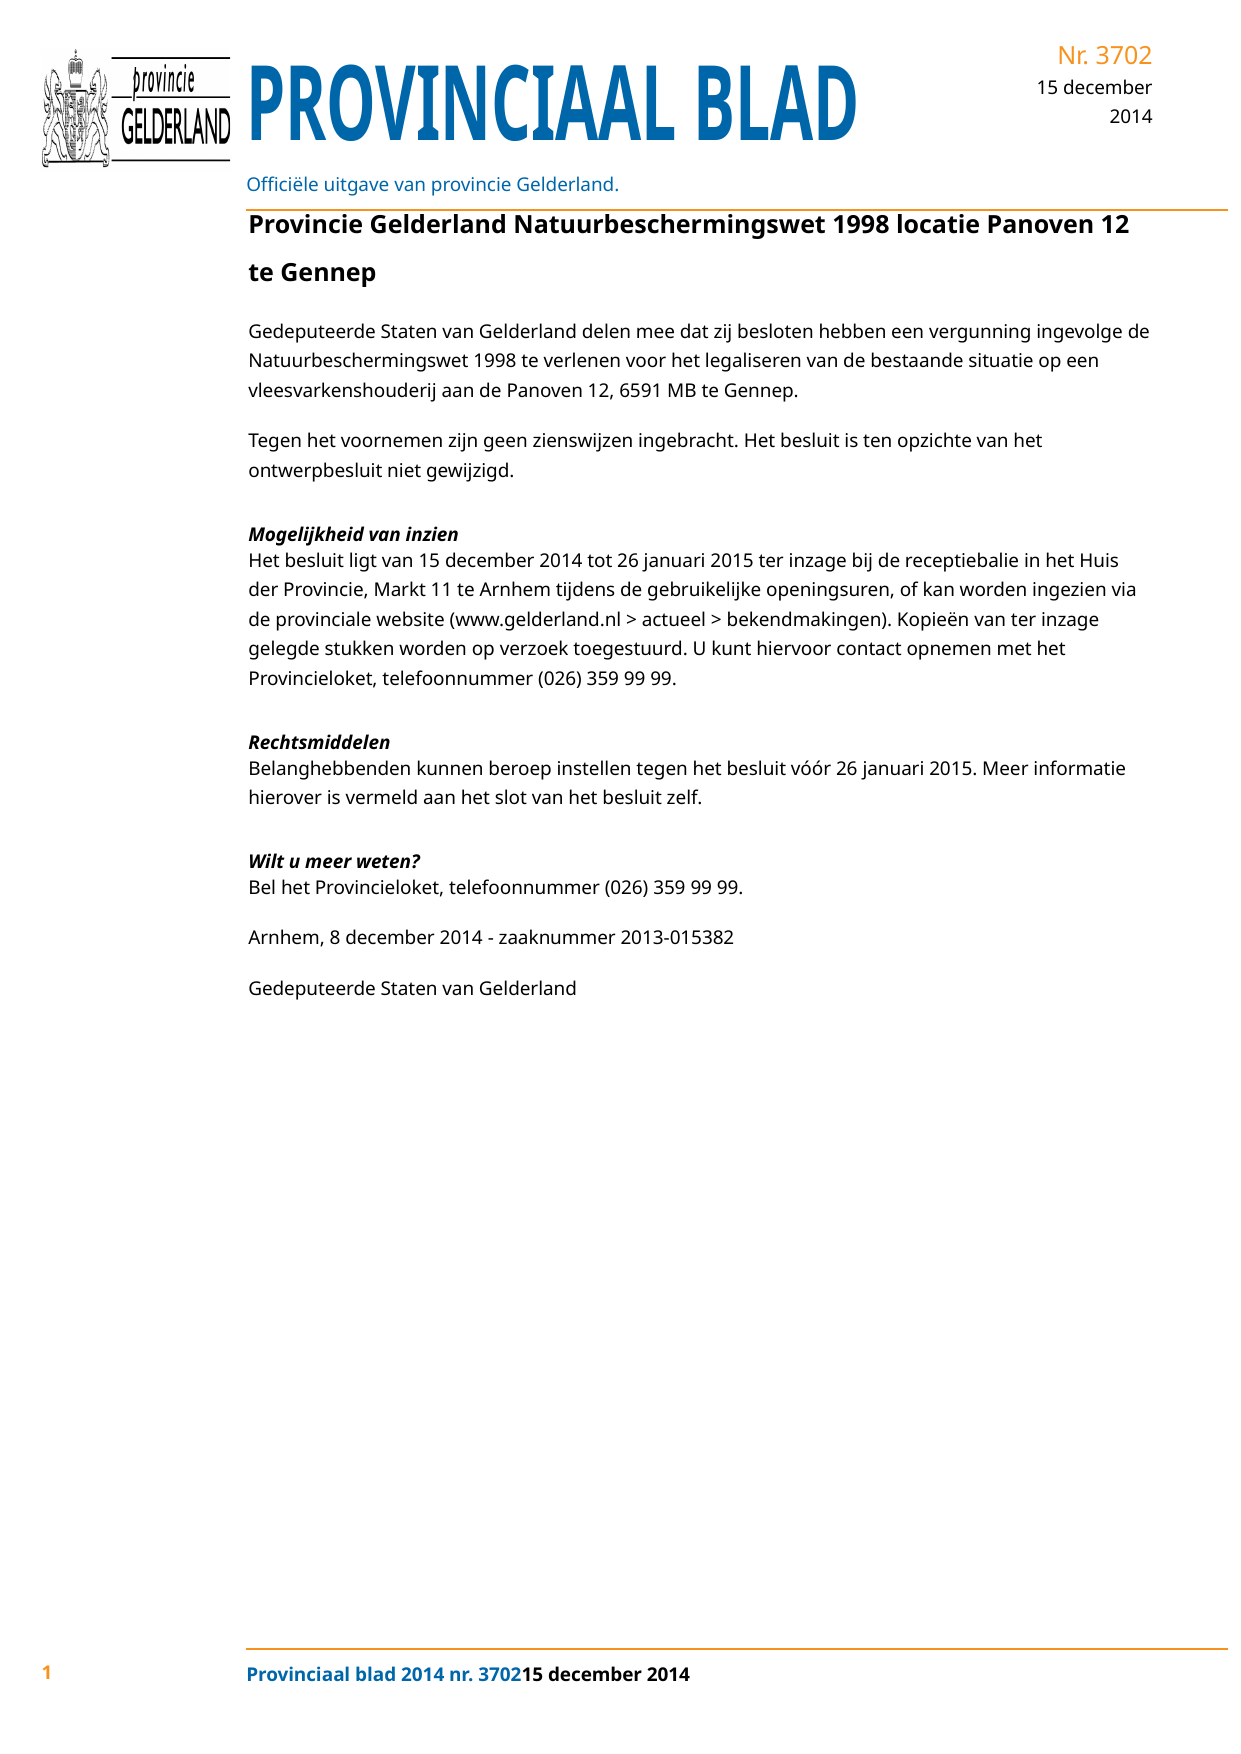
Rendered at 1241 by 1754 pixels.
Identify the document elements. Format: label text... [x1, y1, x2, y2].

text Gedeputeerde Staten van Gelderland [248, 975, 1152, 1001]
text Mogelijkheid van inzien [248, 521, 1152, 547]
text Belanghebbenden kunnen beroep instellen tegen het besluit vóór 26 januari 2015. Meer informatie hierover is vermeld aan het slot van het besluit zelf. [248, 755, 1152, 810]
text Bel het Provincieloket, telefoonnummer (026) 359 99 99. [248, 874, 1152, 900]
text Gedeputeerde Staten van Gelderland delen mee dat zij besloten hebben een vergunning ingevolge de Natuurbeschermingswet 1998 te verlenen voor het legaliseren van de bestaande situatie op een vleesvarkenshouderij aan de Panoven 12, 6591 MB te Gennep. [248, 318, 1152, 403]
text Rechtsmiddelen [248, 729, 1152, 755]
text Wilt u meer weten? [248, 848, 1152, 874]
text Het besluit ligt van 15 december 2014 tot 26 januari 2015 ter inzage bij de receptiebalie in het Huis der Provincie, Markt 11 te Arnhem tijdens de gebruikelijke openingsuren, of kan worden ingezien via de provinciale website (www.gelderland.nl > actueel > bekendmakingen). Kopieën van ter inzage gelegde stukken worden op verzoek toegestuurd. U kunt hiervoor contact opnemen met het Provincieloket, telefoonnummer (026) 359 99 99. [248, 547, 1152, 691]
picture [41, 47, 231, 172]
text Tegen het voornemen zijn geen zienswijzen ingebracht. Het besluit is ten opzichte van het ontwerpbesluit niet gewijzigd. [248, 427, 1152, 483]
text Arnhem, 8 december 2014 - zaaknummer 2013-015382 [248, 924, 1152, 950]
text Provincie Gelderland Natuurbeschermingswet 1998 locatie Panoven 12 te Gennep [248, 211, 1152, 288]
